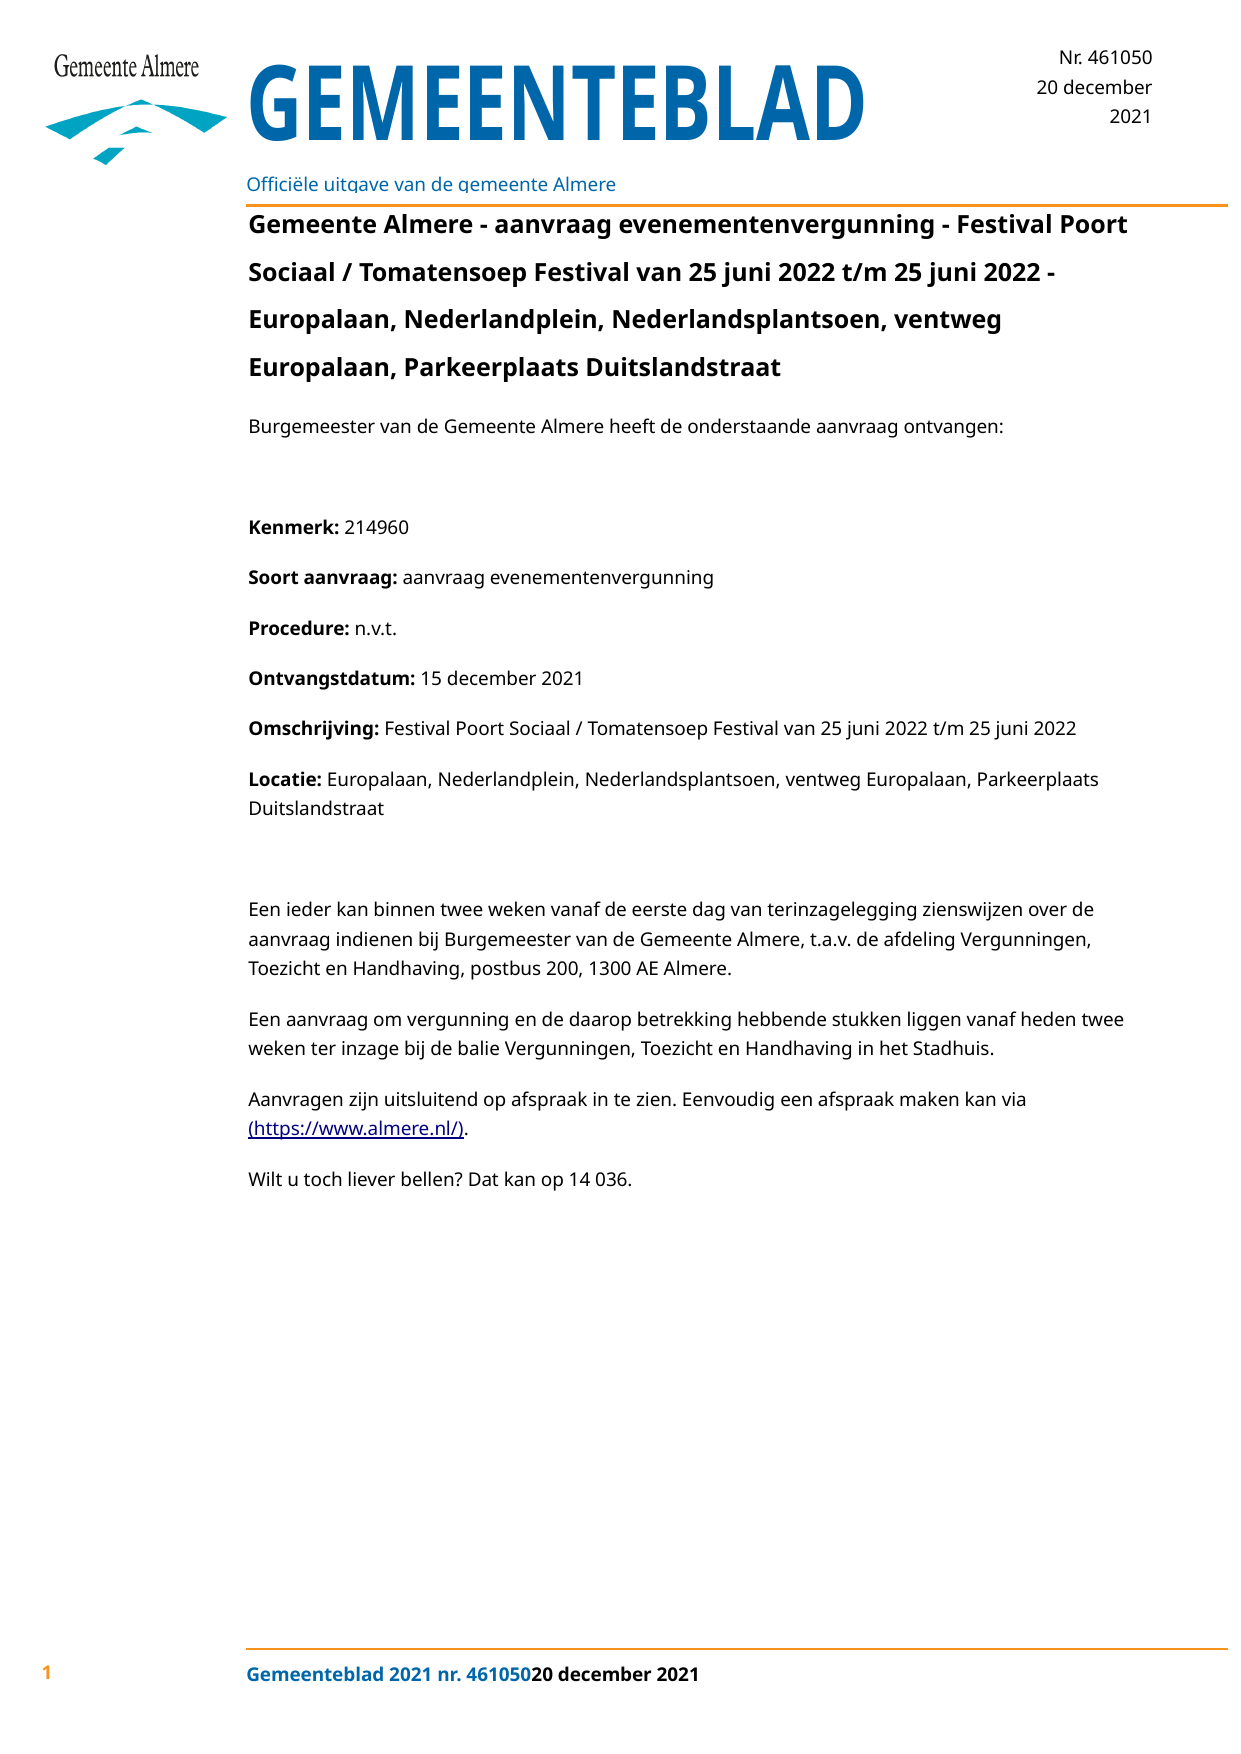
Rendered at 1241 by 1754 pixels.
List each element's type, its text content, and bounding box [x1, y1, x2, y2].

text Kenmerk: 214960 [248, 514, 1152, 540]
text Gemeente Almere - aanvraag evenementenvergunning - Festival Poort Sociaal / Tomatensoep Festival van 25 juni 2022 t/m 25 juni 2022 - Europalaan, Nederlandplein, Nederlandsplantsoen, ventweg Europalaan, Parkeerplaats Duitslandstraat [248, 207, 1152, 384]
text Omschrijving: Festival Poort Sociaal / Tomatensoep Festival van 25 juni 2022 t/m 25 juni 2022 [248, 716, 1152, 741]
text Een aanvraag om vergunning en de daarop betrekking hebbende stukken liggen vanaf heden twee weken ter inzage bij de balie Vergunningen, Toezicht en Handhaving in het Stadhuis. [248, 1006, 1152, 1061]
text Soort aanvraag: aanvraag evenementenvergunning [248, 564, 1152, 590]
text Wilt u toch liever bellen? Dat kan op 14 036. [248, 1166, 1152, 1192]
text Ontvangstdatum: 15 december 2021 [248, 665, 1152, 691]
text Een ieder kan binnen twee weken vanaf de eerste dag van terinzagelegging zienswijzen over de aanvraag indienen bij Burgemeester van de Gemeente Almere, t.a.v. de afdeling Vergunningen, Toezicht en Handhaving, postbus 200, 1300 AE Almere. [248, 896, 1152, 981]
picture [41, 47, 231, 172]
text Burgemeester van de Gemeente Almere heeft de onderstaande aanvraag ontvangen: [248, 413, 1152, 439]
text Procedure: n.v.t. [248, 615, 1152, 641]
text Aanvragen zijn uitsluitend op afspraak in te zien. Eenvoudig een afspraak maken kan via (https://www.almere.nl/). [248, 1086, 1152, 1141]
text Locatie: Europalaan, Nederlandplein, Nederlandsplantsoen, ventweg Europalaan, Parkeerplaats Duitslandstraat [248, 766, 1152, 821]
